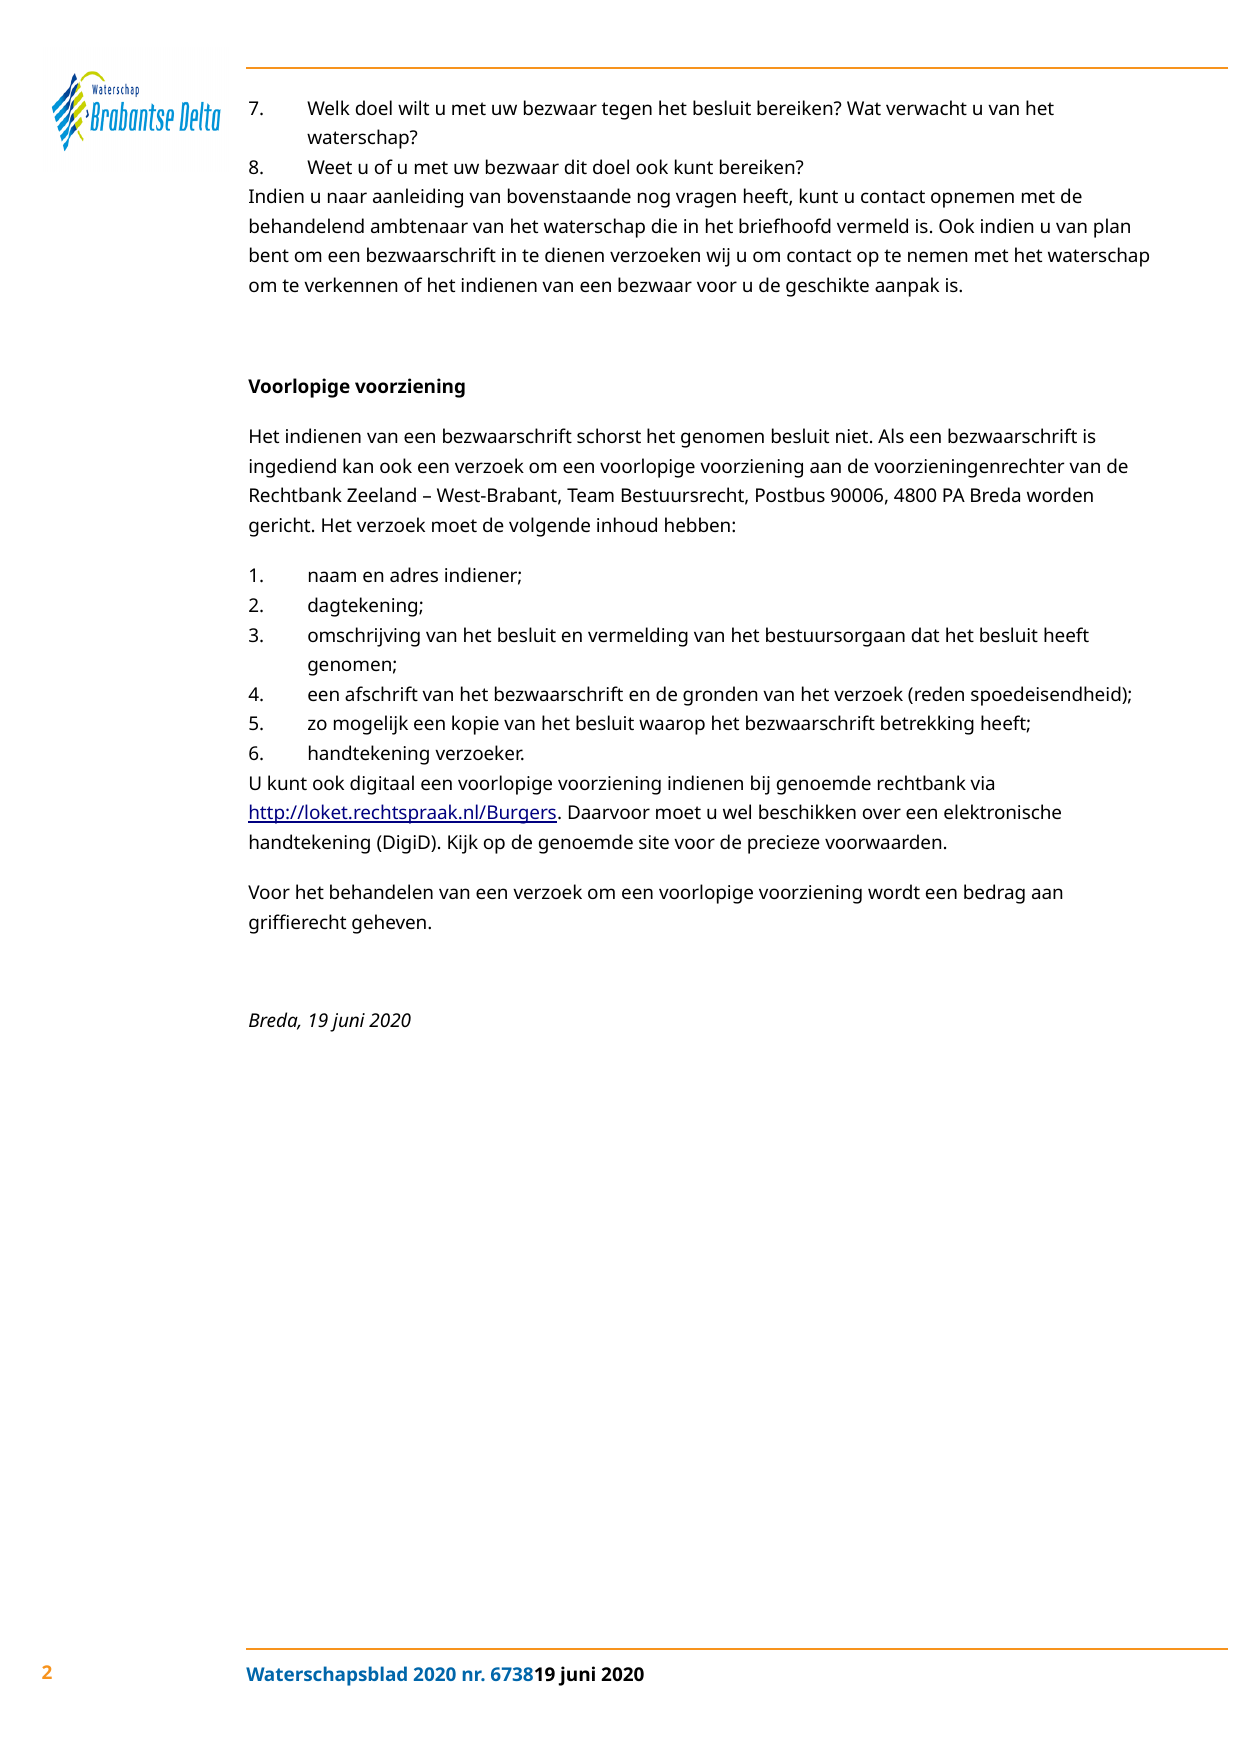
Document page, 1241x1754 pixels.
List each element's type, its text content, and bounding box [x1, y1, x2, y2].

text Breda, 19 juni 2020 [248, 1007, 1152, 1033]
list Welk doel wilt u met uw bezwaar tegen het besluit bereiken? Wat verwacht u van het waterschap? [248, 95, 1152, 150]
list dagtekening; [248, 592, 1152, 618]
list Weet u of u met uw bezwaar dit doel ook kunt bereiken? [248, 154, 1152, 180]
picture [41, 47, 231, 172]
text Indien u naar aanleiding van bovenstaande nog vragen heeft, kunt u contact opnemen met de behandelend ambtenaar van het waterschap die in het briefhoofd vermeld is. Ook indien u van plan bent om een bezwaarschrift in te dienen verzoeken wij u om contact op te nemen met het waterschap om te verkennen of het indienen van een bezwaar voor u de geschikte aanpak is. [248, 183, 1152, 298]
text Voor het behandelen van een verzoek om een voorlopige voorziening wordt een bedrag aan griffierecht geheven. [248, 879, 1152, 935]
list zo mogelijk een kopie van het besluit waarop het bezwaarschrift betrekking heeft; [248, 711, 1152, 736]
text Voorlopige voorziening [248, 373, 1152, 399]
list een afschrift van het bezwaarschrift en de gronden van het verzoek (reden spoedeisendheid); [248, 681, 1152, 707]
list naam en adres indiener; [248, 563, 1152, 588]
text U kunt ook digitaal een voorlopige voorziening indienen bij genoemde rechtbank via http://loket.rechtspraak.nl/Burgers. Daarvoor moet u wel beschikken over een elektronische handtekening (DigiD). Kijk op de genoemde site voor de precieze voorwaarden. [248, 770, 1152, 855]
text Het indienen van een bezwaarschrift schorst het genomen besluit niet. Als een bezwaarschrift is ingediend kan ook een verzoek om een voorlopige voorziening aan de voorzieningenrechter van de Rechtbank Zeeland – West-Brabant, Team Bestuursrecht, Postbus 90006, 4800 PA Breda worden gericht. Het verzoek moet de volgende inhoud hebben: [248, 423, 1152, 538]
list handtekening verzoeker. [248, 740, 1152, 766]
list omschrijving van het besluit en vermelding van het bestuursorgaan dat het besluit heeft genomen; [248, 622, 1152, 677]
